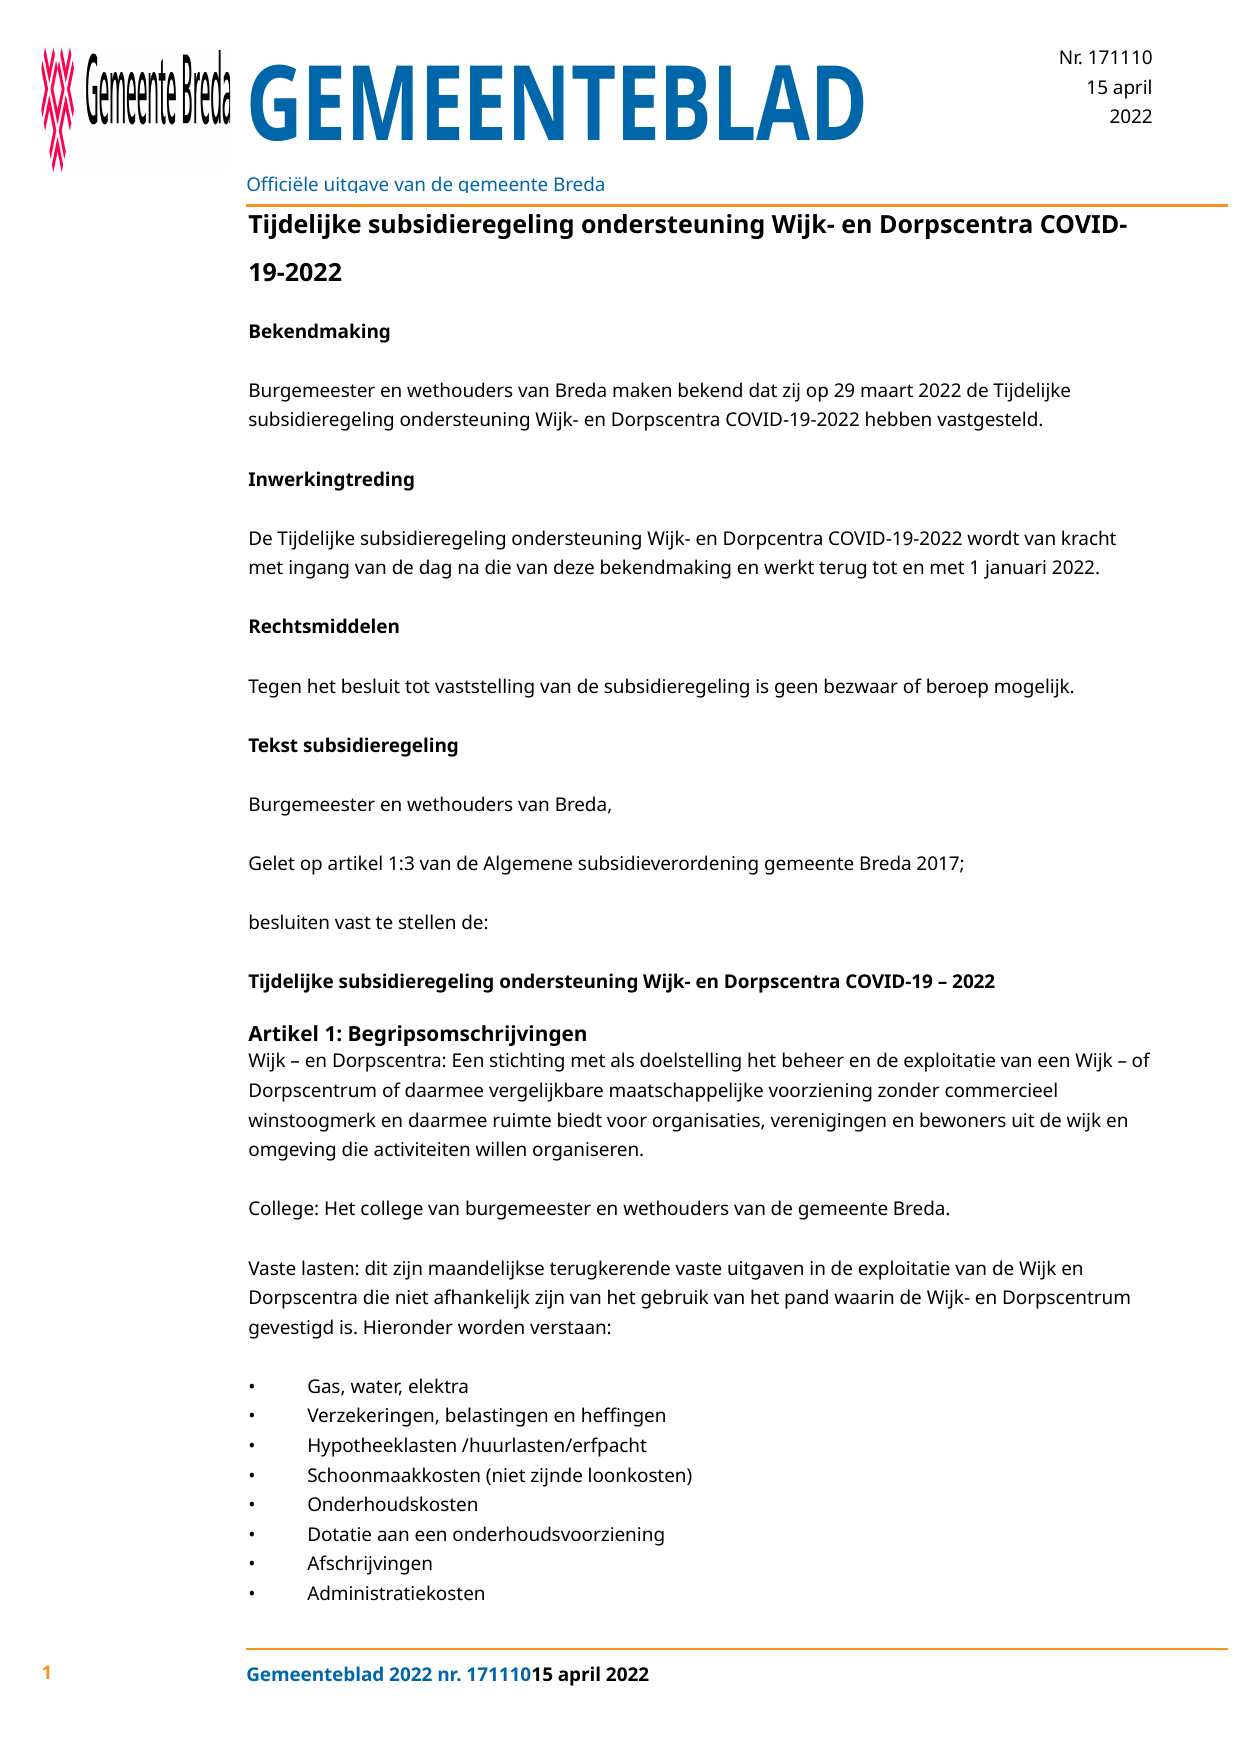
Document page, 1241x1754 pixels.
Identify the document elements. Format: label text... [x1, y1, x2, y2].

text Burgemeester en wethouders van Breda maken bekend dat zij op 29 maart 2022 de Tijdelijke subsidieregeling ondersteuning Wijk- en Dorpscentra COVID-19-2022 hebben vastgesteld. [248, 377, 1152, 432]
text Tekst subsidieregeling [248, 732, 1152, 758]
list Dotatie aan een onderhoudsvoorziening [248, 1521, 1152, 1547]
list Schoonmaakkosten (niet zijnde loonkosten) [248, 1462, 1152, 1487]
text De Tijdelijke subsidieregeling ondersteuning Wijk- en Dorpcentra COVID-19-2022 wordt van kracht met ingang van de dag na die van deze bekendmaking en werkt terug tot en met 1 januari 2022. [248, 525, 1152, 580]
list Verzekeringen, belastingen en heffingen [248, 1403, 1152, 1428]
text College: Het college van burgemeester en wethouders van de gemeente Breda. [248, 1196, 1152, 1221]
text Bekendmaking [248, 318, 1152, 344]
list Hypotheeklasten /huurlasten/erfpacht [248, 1432, 1152, 1458]
list Onderhoudskosten [248, 1491, 1152, 1517]
text Inwerkingtreding [248, 466, 1152, 492]
text Tijdelijke subsidieregeling ondersteuning Wijk- en Dorpscentra COVID-19 – 2022 [248, 969, 1152, 994]
text Rechtsmiddelen [248, 614, 1152, 639]
list Administratiekosten [248, 1580, 1152, 1606]
text Wijk – en Dorpscentra: Een stichting met als doelstelling het beheer en de exploitatie van een Wijk – of Dorpscentrum of daarmee vergelijkbare maatschappelijke voorziening zonder commercieel winstoogmerk en daarmee ruimte biedt voor organisaties, verenigingen en bewoners uit de wijk en omgeving die activiteiten willen organiseren. [248, 1048, 1152, 1162]
text Burgemeester en wethouders van Breda, [248, 791, 1152, 817]
text Tegen het besluit tot vaststelling van de subsidieregeling is geen bezwaar of beroep mogelijk. [248, 673, 1152, 699]
text Vaste lasten: dit zijn maandelijkse terugkerende vaste uitgaven in de exploitatie van de Wijk en Dorpscentra die niet afhankelijk zijn van het gebruik van het pand waarin de Wijk- en Dorpscentrum gevestigd is. Hieronder worden verstaan: [248, 1255, 1152, 1339]
list Gas, water, elektra [248, 1373, 1152, 1399]
text Tijdelijke subsidieregeling ondersteuning Wijk- en Dorpscentra COVID-19-2022 [248, 207, 1152, 288]
text Gelet op artikel 1:3 van de Algemene subsidieverordening gemeente Breda 2017; [248, 850, 1152, 876]
text Artikel 1: Begripsomschrijvingen [248, 1019, 1152, 1048]
text besluiten vast te stellen de: [248, 909, 1152, 935]
picture [41, 47, 231, 172]
list Afschrijvingen [248, 1551, 1152, 1576]
